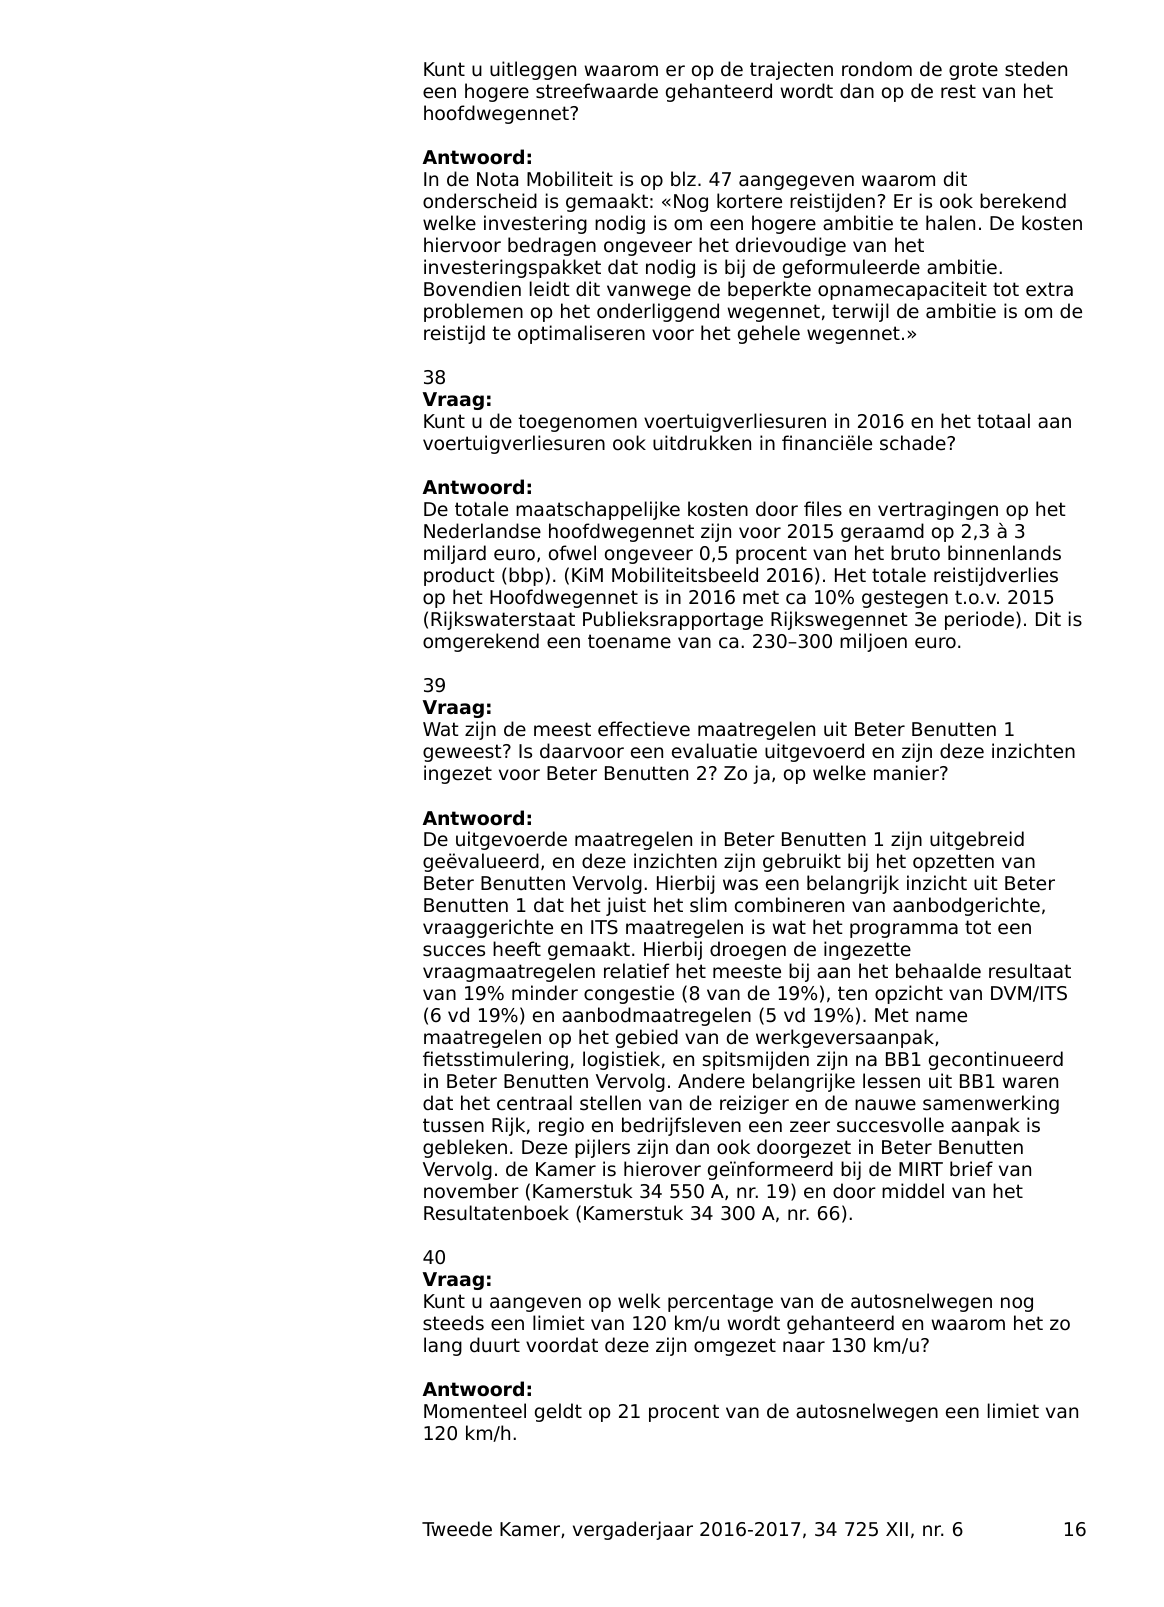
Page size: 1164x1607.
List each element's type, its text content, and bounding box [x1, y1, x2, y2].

text De uitgevoerde maatregelen in Beter Benutten 1 zijn uitgebreid geëvalueerd, en deze inzichten zijn gebruikt bij het opzetten van Beter Benutten Vervolg. Hierbij was een belangrijk inzicht uit Beter Benutten 1 dat het juist het slim combineren van aanbodgerichte, vraaggerichte en ITS maatregelen is wat het programma tot een succes heeft gemaakt. Hierbij droegen de ingezette vraagmaatregelen relatief het meeste bij aan het behaalde resultaat van 19% minder congestie (8 van de 19%), ten opzicht van DVM/ITS (6 vd 19%) en aanbodmaatregelen (5 vd 19%). Met name maatregelen op het gebied van de werkgeversaanpak, fietsstimulering, logistiek, en spitsmijden zijn na BB1 gecontinueerd in Beter Benutten Vervolg. Andere belangrijke lessen uit BB1 waren dat het centraal stellen van de reiziger en de nauwe samenwerking tussen Rijk, regio en bedrijfsleven een zeer succesvolle aanpak is gebleken. Deze pijlers zijn dan ook doorgezet in Beter Benutten Vervolg. de Kamer is hierover geïnformeerd bij de MIRT brief van november (Kamerstuk 34 550 A, nr. 19) en door middel van het Resultatenboek (Kamerstuk 34 300 A, nr. 66). [422, 829, 1087, 1225]
text 39 [422, 675, 1087, 697]
text Antwoord: [422, 147, 1087, 169]
text Antwoord: [422, 1379, 1087, 1401]
text Kunt u de toegenomen voertuigverliesuren in 2016 en het totaal aan voertuigverliesuren ook uitdrukken in financiële schade? [422, 411, 1087, 455]
text Antwoord: [422, 477, 1087, 499]
text Kunt u uitleggen waarom er op de trajecten rondom de grote steden een hogere streefwaarde gehanteerd wordt dan op de rest van het hoofdwegennet? [422, 59, 1087, 125]
text Vraag: [422, 697, 1087, 719]
text Wat zijn de meest effectieve maatregelen uit Beter Benutten 1 geweest? Is daarvoor een evaluatie uitgevoerd en zijn deze inzichten ingezet voor Beter Benutten 2? Zo ja, op welke manier? [422, 719, 1087, 785]
text De totale maatschappelijke kosten door files en vertragingen op het Nederlandse hoofdwegennet zijn voor 2015 geraamd op 2,3 à 3 miljard euro, ofwel ongeveer 0,5 procent van het bruto binnenlands product (bbp). (KiM Mobiliteitsbeeld 2016). Het totale reistijdverlies op het Hoofdwegennet is in 2016 met ca 10% gestegen t.o.v. 2015 (Rijkswaterstaat Publieksrapportage Rijkswegennet 3e periode). Dit is omgerekend een toename van ca. 230–300 miljoen euro. [422, 499, 1087, 653]
text Vraag: [422, 1269, 1087, 1291]
text Momenteel geldt op 21 procent van de autosnelwegen een limiet van 120 km/h. [422, 1401, 1087, 1445]
text 40 [422, 1247, 1087, 1269]
text Antwoord: [422, 807, 1087, 829]
text Vraag: [422, 389, 1087, 411]
text Kunt u aangeven op welk percentage van de autosnelwegen nog steeds een limiet van 120 km/u wordt gehanteerd en waarom het zo lang duurt voordat deze zijn omgezet naar 130 km/u? [422, 1291, 1087, 1357]
text 38 [422, 367, 1087, 389]
text In de Nota Mobiliteit is op blz. 47 aangegeven waarom dit onderscheid is gemaakt: «Nog kortere reistijden? Er is ook berekend welke investering nodig is om een hogere ambitie te halen. De kosten hiervoor bedragen ongeveer het drievoudige van het investeringspakket dat nodig is bij de geformuleerde ambitie. Bovendien leidt dit vanwege de beperkte opnamecapaciteit tot extra problemen op het onderliggend wegennet, terwijl de ambitie is om de reistijd te optimaliseren voor het gehele wegennet.» [422, 169, 1087, 345]
